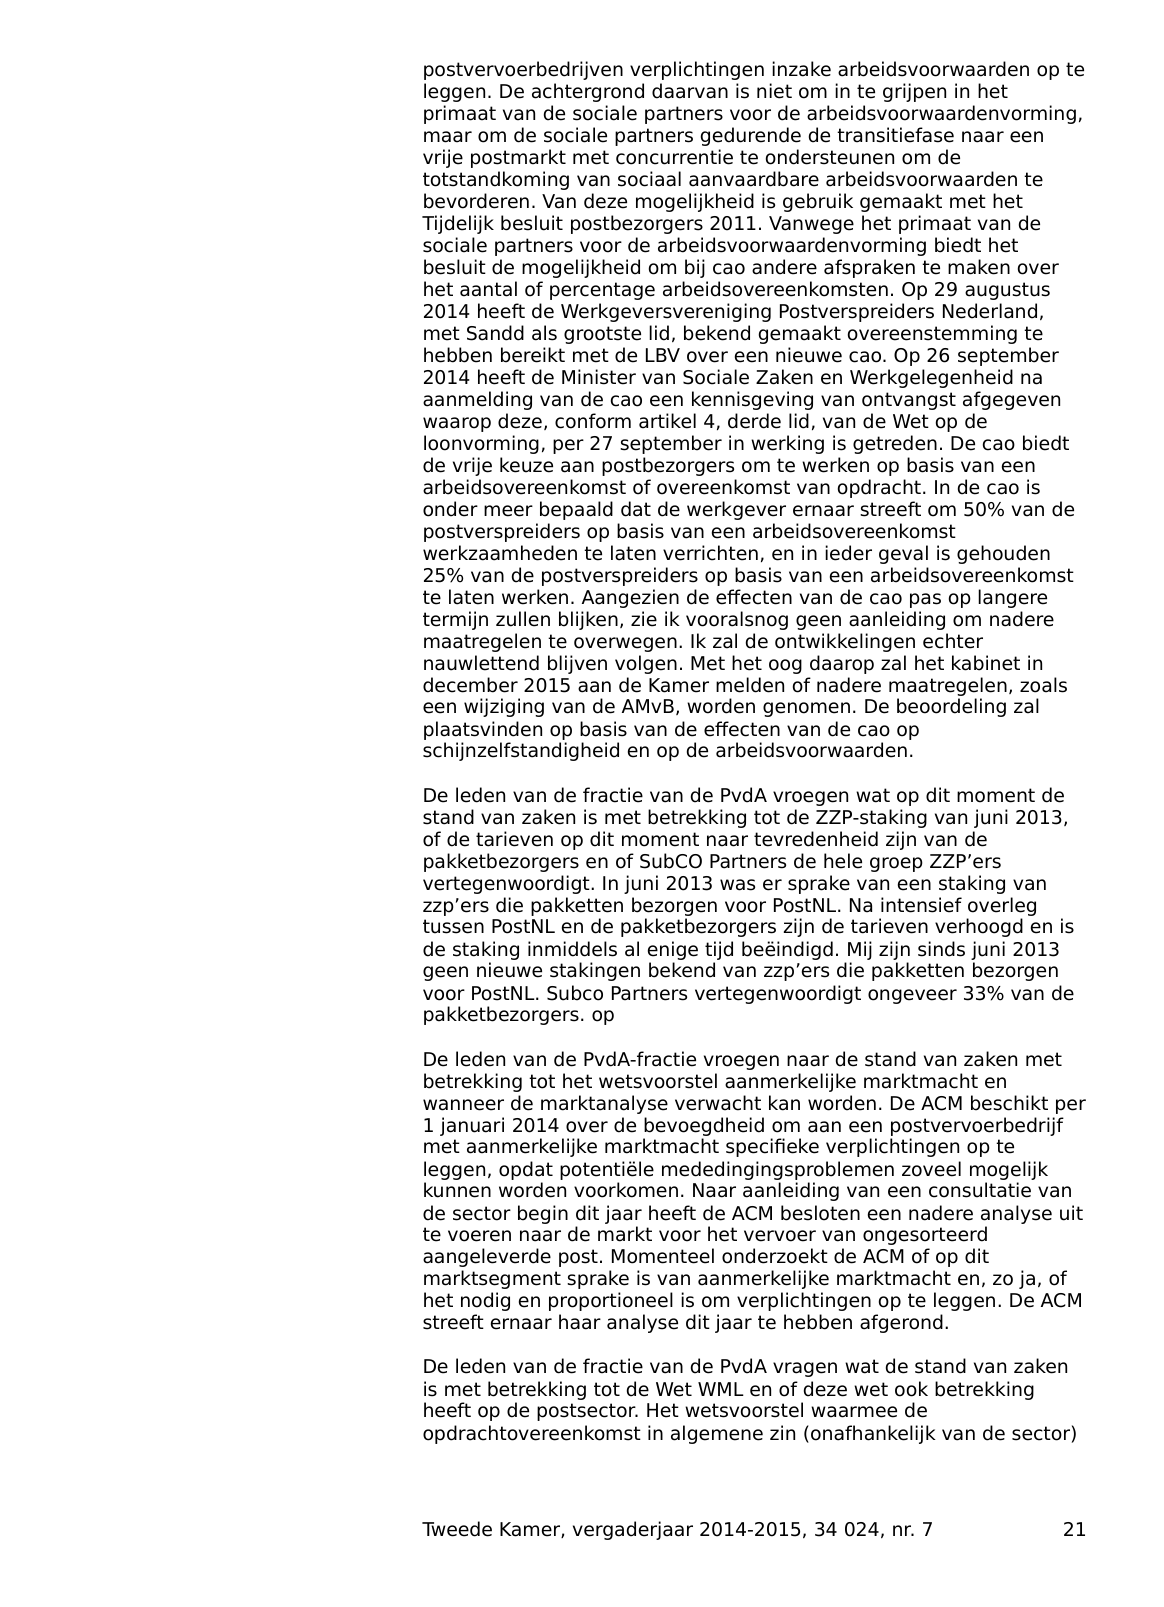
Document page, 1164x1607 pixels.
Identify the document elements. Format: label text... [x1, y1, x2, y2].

text De leden van de fractie van de PvdA vragen wat de stand van zaken is met betrekking tot de Wet WML en of deze wet ook betrekking heeft op de postsector. Het wetsvoorstel waarmee de opdrachtovereenkomst in algemene zin (onafhankelijk van de sector) [422, 1356, 1087, 1444]
text De leden van de fractie van de PvdA vroegen wat op dit moment de stand van zaken is met betrekking tot de ZZP-staking van juni 2013, of de tarieven op dit moment naar tevredenheid zijn van de pakketbezorgers en of SubCO Partners de hele groep ZZP’ers vertegenwoordigt. In juni 2013 was er sprake van een staking van zzp’ers die pakketten bezorgen voor PostNL. Na intensief overleg tussen PostNL en de pakketbezorgers zijn de tarieven verhoogd en is de staking inmiddels al enige tijd beëindigd. Mij zijn sinds juni 2013 geen nieuwe stakingen bekend van zzp’ers die pakketten bezorgen voor PostNL. Subco Partners vertegenwoordigt ongeveer 33% van de pakketbezorgers. op [422, 784, 1087, 1026]
text postvervoerbedrijven verplichtingen inzake arbeidsvoorwaarden op te leggen. De achtergrond daarvan is niet om in te grijpen in het primaat van de sociale partners voor de arbeidsvoorwaardenvorming, maar om de sociale partners gedurende de transitiefase naar een vrije postmarkt met concurrentie te ondersteunen om de totstandkoming van sociaal aanvaardbare arbeidsvoorwaarden te bevorderen. Van deze mogelijkheid is gebruik gemaakt met het Tijdelijk besluit postbezorgers 2011. Vanwege het primaat van de sociale partners voor de arbeidsvoorwaardenvorming biedt het besluit de mogelijkheid om bij cao andere afspraken te maken over het aantal of percentage arbeidsovereenkomsten. Op 29 augustus 2014 heeft de Werkgeversvereniging Postverspreiders Nederland, met Sandd als grootste lid, bekend gemaakt overeenstemming te hebben bereikt met de LBV over een nieuwe cao. Op 26 september 2014 heeft de Minister van Sociale Zaken en Werkgelegenheid na aanmelding van de cao een kennisgeving van ontvangst afgegeven waarop deze, conform artikel 4, derde lid, van de Wet op de loonvorming, per 27 september in werking is getreden. De cao biedt de vrije keuze aan postbezorgers om te werken op basis van een arbeidsovereenkomst of overeenkomst van opdracht. In de cao is onder meer bepaald dat de werkgever ernaar streeft om 50% van de postverspreiders op basis van een arbeidsovereenkomst werkzaamheden te laten verrichten, en in ieder geval is gehouden 25% van de postverspreiders op basis van een arbeidsovereenkomst te laten werken. Aangezien de effecten van de cao pas op langere termijn zullen blijken, zie ik vooralsnog geen aanleiding om nadere maatregelen te overwegen. Ik zal de ontwikkelingen echter nauwlettend blijven volgen. Met het oog daarop zal het kabinet in december 2015 aan de Kamer melden of nadere maatregelen, zoals een wijziging van de AMvB, worden genomen. De beoordeling zal plaatsvinden op basis van de effecten van de cao op schijnzelfstandigheid en op de arbeidsvoorwaarden. [422, 59, 1087, 762]
text De leden van de PvdA-fractie vroegen naar de stand van zaken met betrekking tot het wetsvoorstel aanmerkelijke marktmacht en wanneer de marktanalyse verwacht kan worden. De ACM beschikt per 1 januari 2014 over de bevoegdheid om aan een postvervoerbedrijf met aanmerkelijke marktmacht specifieke verplichtingen op te leggen, opdat potentiële mededingingsproblemen zoveel mogelijk kunnen worden voorkomen. Naar aanleiding van een consultatie van de sector begin dit jaar heeft de ACM besloten een nadere analyse uit te voeren naar de markt voor het vervoer van ongesorteerd aangeleverde post. Momenteel onderzoekt de ACM of op dit marktsegment sprake is van aanmerkelijke marktmacht en, zo ja, of het nodig en proportioneel is om verplichtingen op te leggen. De ACM streeft ernaar haar analyse dit jaar te hebben afgerond. [422, 1048, 1087, 1334]
